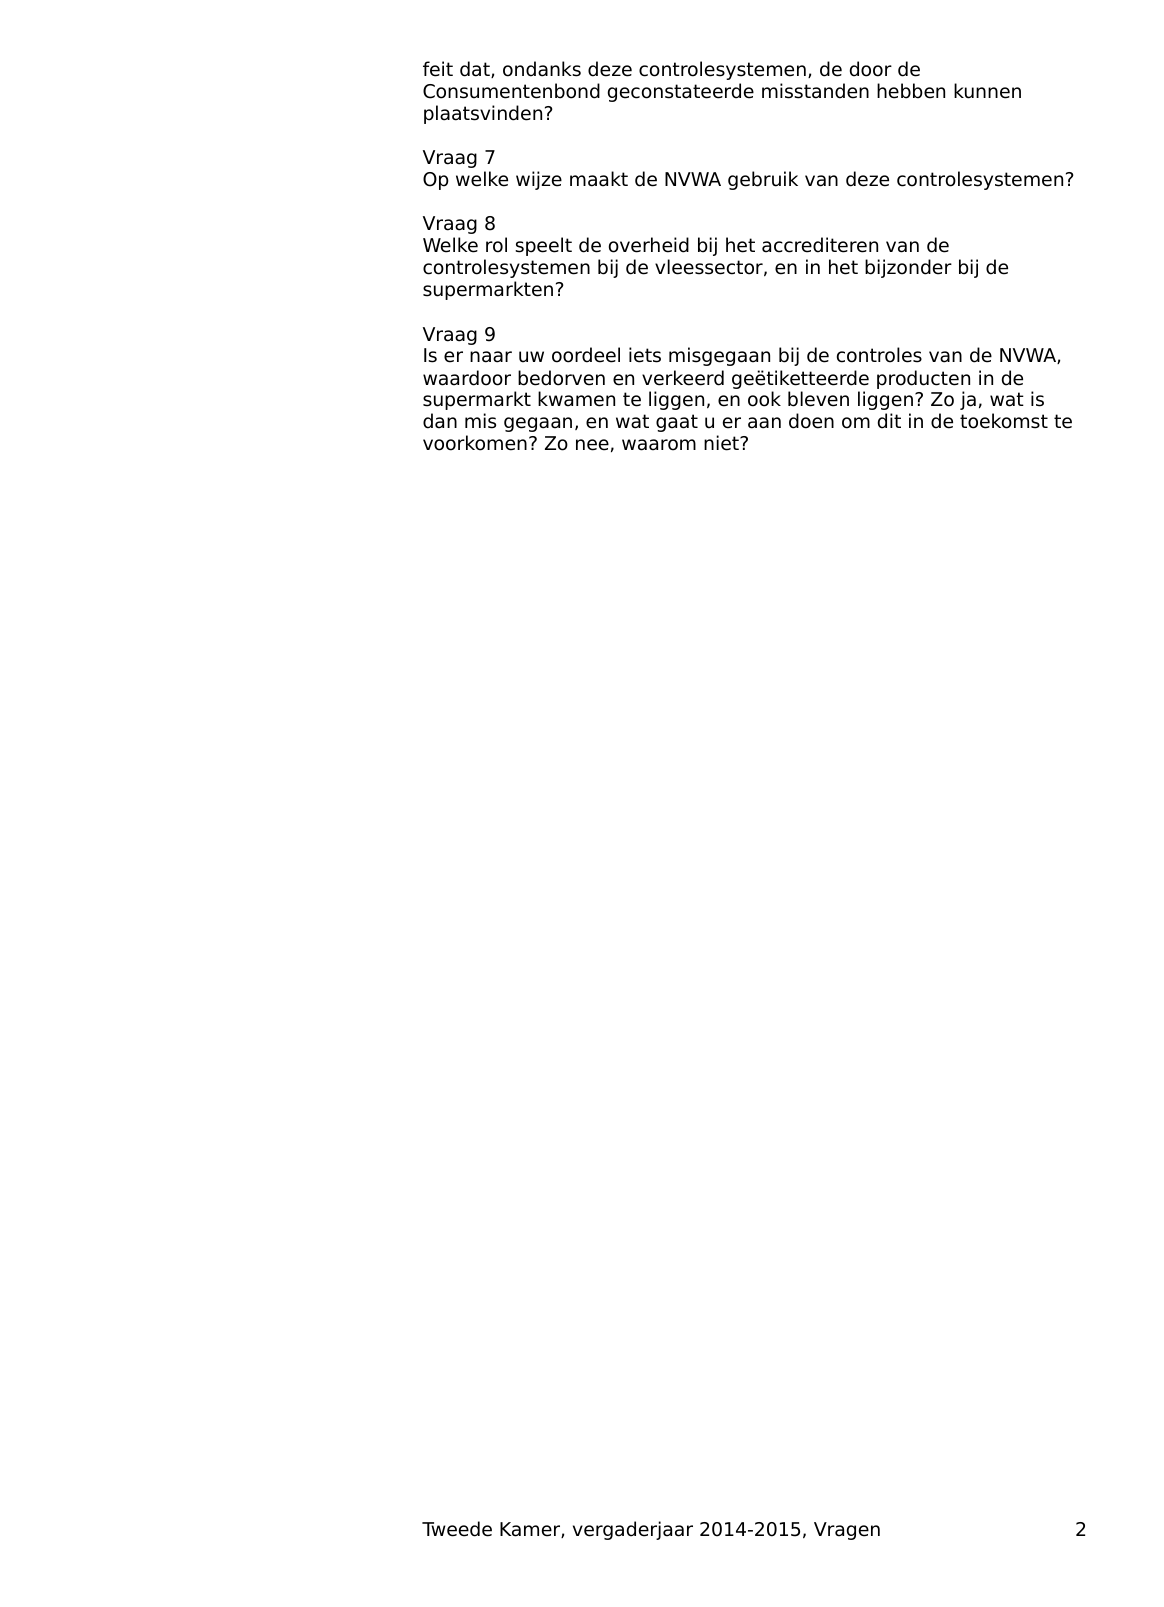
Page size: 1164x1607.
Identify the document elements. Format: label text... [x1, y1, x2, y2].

text Vraag 7 [422, 147, 1087, 169]
text Vraag 9 [422, 323, 1087, 345]
text Op welke wijze maakt de NVWA gebruik van deze controlesystemen? [422, 169, 1087, 191]
text Vraag 8 [422, 213, 1087, 235]
text Welke rol speelt de overheid bij het accrediteren van de controlesystemen bij de vleessector, en in het bijzonder bij de supermarkten? [422, 235, 1087, 301]
text Is er naar uw oordeel iets misgegaan bij de controles van de NVWA, waardoor bedorven en verkeerd geëtiketteerde producten in de supermarkt kwamen te liggen, en ook bleven liggen? Zo ja, wat is dan mis gegaan, en wat gaat u er aan doen om dit in de toekomst te voorkomen? Zo nee, waarom niet? [422, 345, 1087, 455]
text feit dat, ondanks deze controlesystemen, de door de Consumentenbond geconstateerde misstanden hebben kunnen plaatsvinden? [422, 59, 1087, 125]
